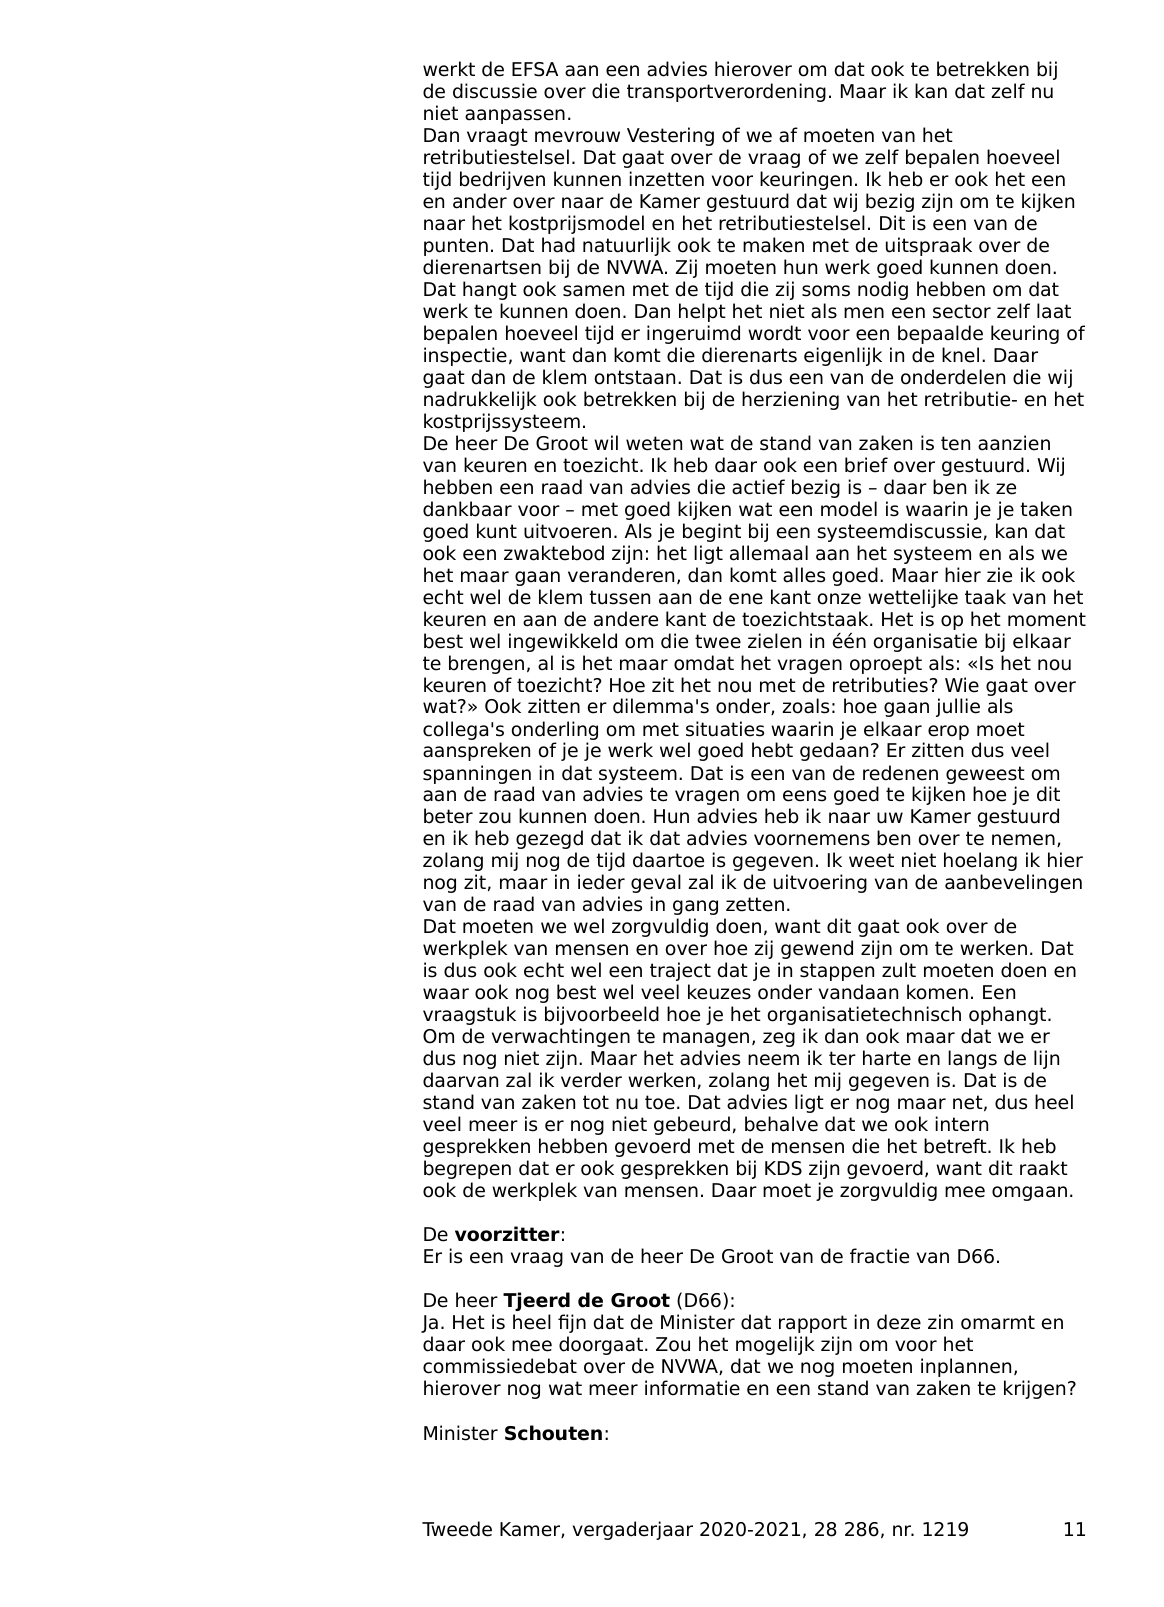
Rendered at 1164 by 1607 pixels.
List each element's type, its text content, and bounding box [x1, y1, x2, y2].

text De heer De Groot wil weten wat de stand van zaken is ten aanzien van keuren en toezicht. Ik heb daar ook een brief over gestuurd. Wij hebben een raad van advies die actief bezig is – daar ben ik ze dankbaar voor – met goed kijken wat een model is waarin je je taken goed kunt uitvoeren. Als je begint bij een systeemdiscussie, kan dat ook een zwaktebod zijn: het ligt allemaal aan het systeem en als we het maar gaan veranderen, dan komt alles goed. Maar hier zie ik ook echt wel de klem tussen aan de ene kant onze wettelijke taak van het keuren en aan de andere kant de toezichtstaak. Het is op het moment best wel ingewikkeld om die twee zielen in één organisatie bij elkaar te brengen, al is het maar omdat het vragen oproept als: «Is het nou keuren of toezicht? Hoe zit het nou met de retributies? Wie gaat over wat?» Ook zitten er dilemma's onder, zoals: hoe gaan jullie als collega's onderling om met situaties waarin je elkaar erop moet aanspreken of je je werk wel goed hebt gedaan? Er zitten dus veel spanningen in dat systeem. Dat is een van de redenen geweest om aan de raad van advies te vragen om eens goed te kijken hoe je dit beter zou kunnen doen. Hun advies heb ik naar uw Kamer gestuurd en ik heb gezegd dat ik dat advies voornemens ben over te nemen, zolang mij nog de tijd daartoe is gegeven. Ik weet niet hoelang ik hier nog zit, maar in ieder geval zal ik de uitvoering van de aanbevelingen van de raad van advies in gang zetten. [422, 433, 1087, 916]
text werkt de EFSA aan een advies hierover om dat ook te betrekken bij de discussie over die transportverordening. Maar ik kan dat zelf nu niet aanpassen. [422, 59, 1087, 125]
text De heer Tjeerd de Groot (D66): [422, 1290, 1087, 1312]
text De voorzitter: [422, 1224, 1087, 1246]
text Dat moeten we wel zorgvuldig doen, want dit gaat ook over de werkplek van mensen en over hoe zij gewend zijn om te werken. Dat is dus ook echt wel een traject dat je in stappen zult moeten doen en waar ook nog best wel veel keuzes onder vandaan komen. Een vraagstuk is bijvoorbeeld hoe je het organisatietechnisch ophangt. Om de verwachtingen te managen, zeg ik dan ook maar dat we er dus nog niet zijn. Maar het advies neem ik ter harte en langs de lijn daarvan zal ik verder werken, zolang het mij gegeven is. Dat is de stand van zaken tot nu toe. Dat advies ligt er nog maar net, dus heel veel meer is er nog niet gebeurd, behalve dat we ook intern gesprekken hebben gevoerd met de mensen die het betreft. Ik heb begrepen dat er ook gesprekken bij KDS zijn gevoerd, want dit raakt ook de werkplek van mensen. Daar moet je zorgvuldig mee omgaan. [422, 916, 1087, 1202]
text Minister Schouten: [422, 1422, 1087, 1444]
text Ja. Het is heel fijn dat de Minister dat rapport in deze zin omarmt en daar ook mee doorgaat. Zou het mogelijk zijn om voor het commissiedebat over de NVWA, dat we nog moeten inplannen, hierover nog wat meer informatie en een stand van zaken te krijgen? [422, 1312, 1087, 1400]
text Dan vraagt mevrouw Vestering of we af moeten van het retributiestelsel. Dat gaat over de vraag of we zelf bepalen hoeveel tijd bedrijven kunnen inzetten voor keuringen. Ik heb er ook het een en ander over naar de Kamer gestuurd dat wij bezig zijn om te kijken naar het kostprijsmodel en het retributiestelsel. Dit is een van de punten. Dat had natuurlijk ook te maken met de uitspraak over de dierenartsen bij de NVWA. Zij moeten hun werk goed kunnen doen. Dat hangt ook samen met de tijd die zij soms nodig hebben om dat werk te kunnen doen. Dan helpt het niet als men een sector zelf laat bepalen hoeveel tijd er ingeruimd wordt voor een bepaalde keuring of inspectie, want dan komt die dierenarts eigenlijk in de knel. Daar gaat dan de klem ontstaan. Dat is dus een van de onderdelen die wij nadrukkelijk ook betrekken bij de herziening van het retributie- en het kostprijssysteem. [422, 125, 1087, 433]
text Er is een vraag van de heer De Groot van de fractie van D66. [422, 1246, 1087, 1268]
